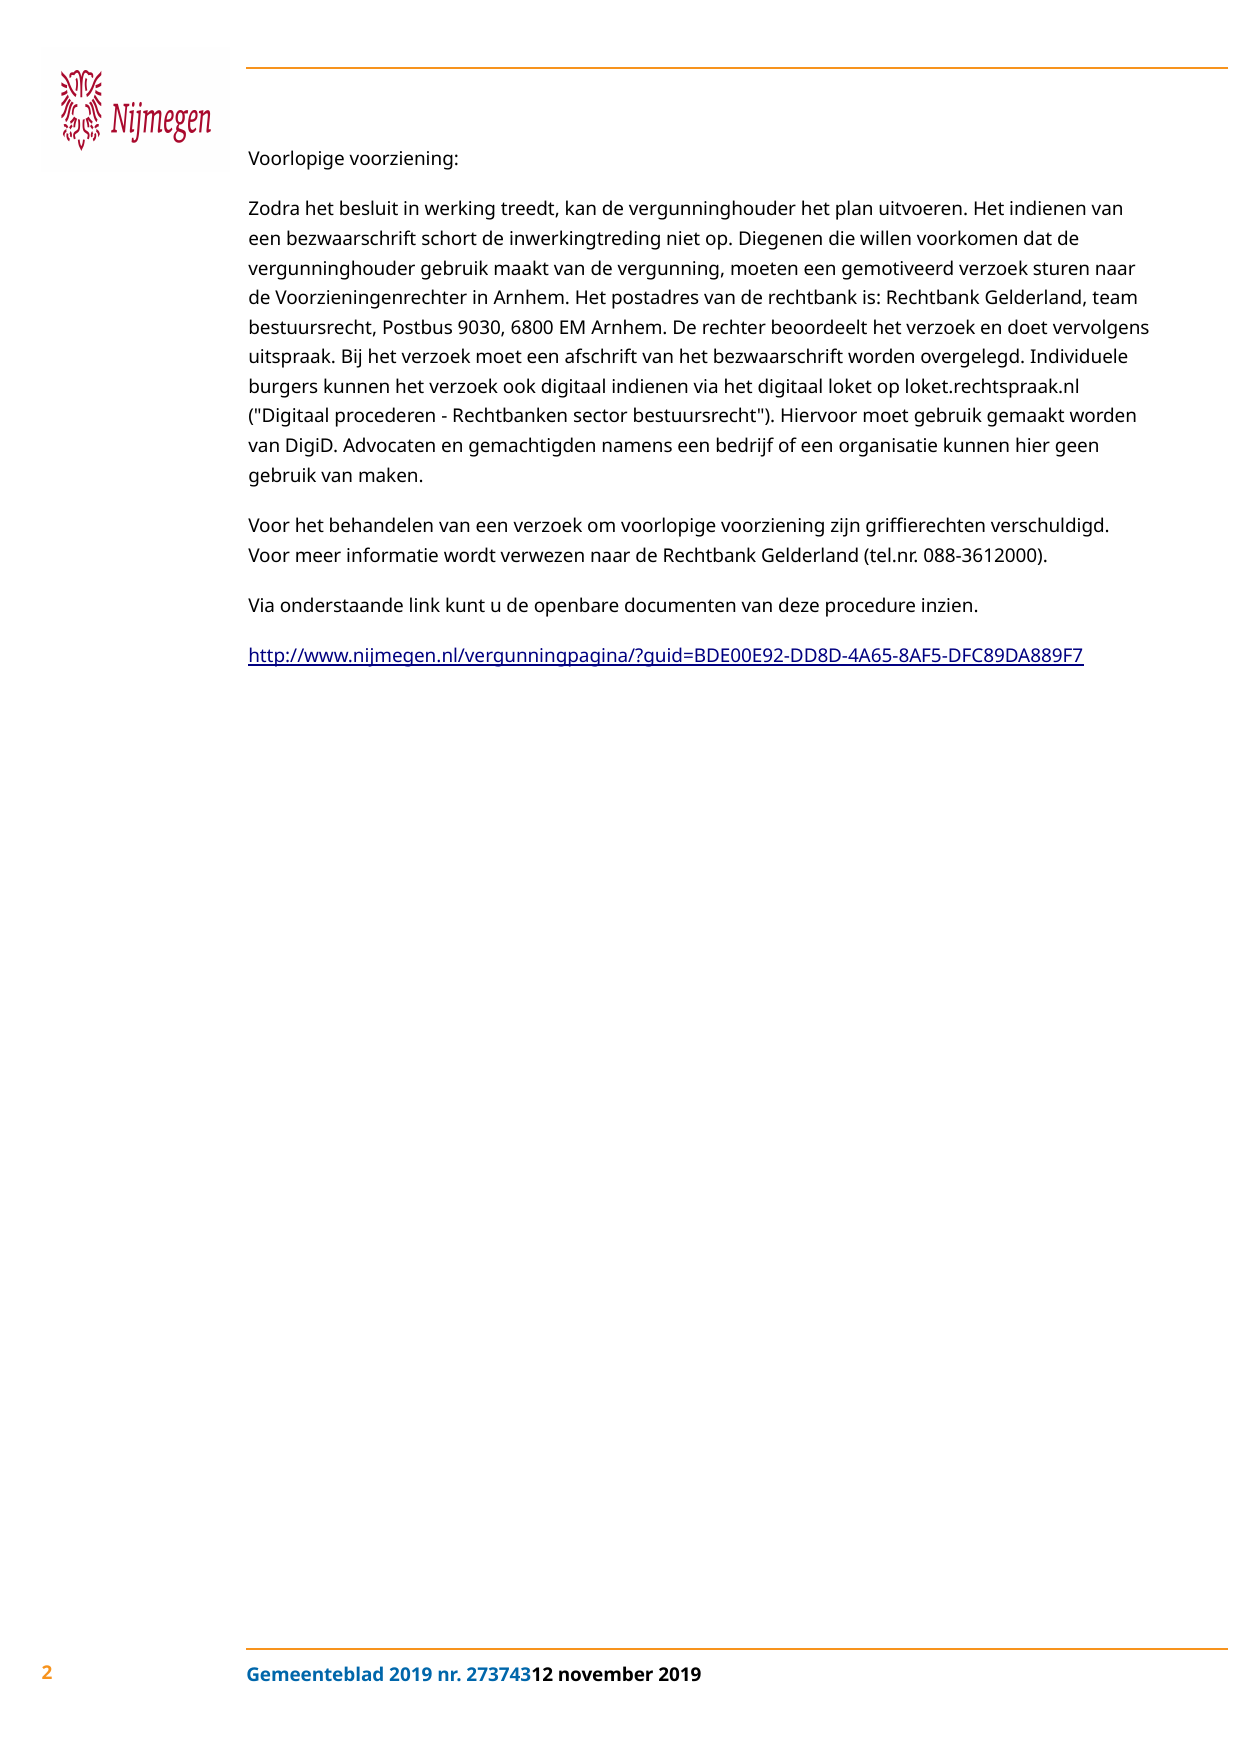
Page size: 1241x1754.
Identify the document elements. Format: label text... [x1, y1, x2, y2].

text Voorlopige voorziening: [248, 145, 1152, 171]
text http://www.nijmegen.nl/vergunningpagina/?guid=BDE00E92-DD8D-4A65-8AF5-DFC89DA889F7 [248, 643, 1152, 668]
text Zodra het besluit in werking treedt, kan de vergunninghouder het plan uitvoeren. Het indienen van een bezwaarschrift schort de inwerkingtreding niet op. Diegenen die willen voorkomen dat de vergunninghouder gebruik maakt van de vergunning, moeten een gemotiveerd verzoek sturen naar de Voorzieningenrechter in Arnhem. Het postadres van de rechtbank is: Rechtbank Gelderland, team bestuursrecht, Postbus 9030, 6800 EM Arnhem. De rechter beoordeelt het verzoek en doet vervolgens uitspraak. Bij het verzoek moet een afschrift van het bezwaarschrift worden overgelegd. Individuele burgers kunnen het verzoek ook digitaal indienen via het digitaal loket op loket.rechtspraak.nl ("Digitaal procederen - Rechtbanken sector bestuursrecht"). Hiervoor moet gebruik gemaakt worden van DigiD. Advocaten en gemachtigden namens een bedrijf of een organisatie kunnen hier geen gebruik van maken. [248, 196, 1152, 488]
picture [41, 47, 231, 172]
text Voor het behandelen van een verzoek om voorlopige voorziening zijn griffierechten verschuldigd. Voor meer informatie wordt verwezen naar de Rechtbank Gelderland (tel.nr. 088-3612000). [248, 512, 1152, 568]
text Via onderstaande link kunt u de openbare documenten van deze procedure inzien. [248, 592, 1152, 618]
